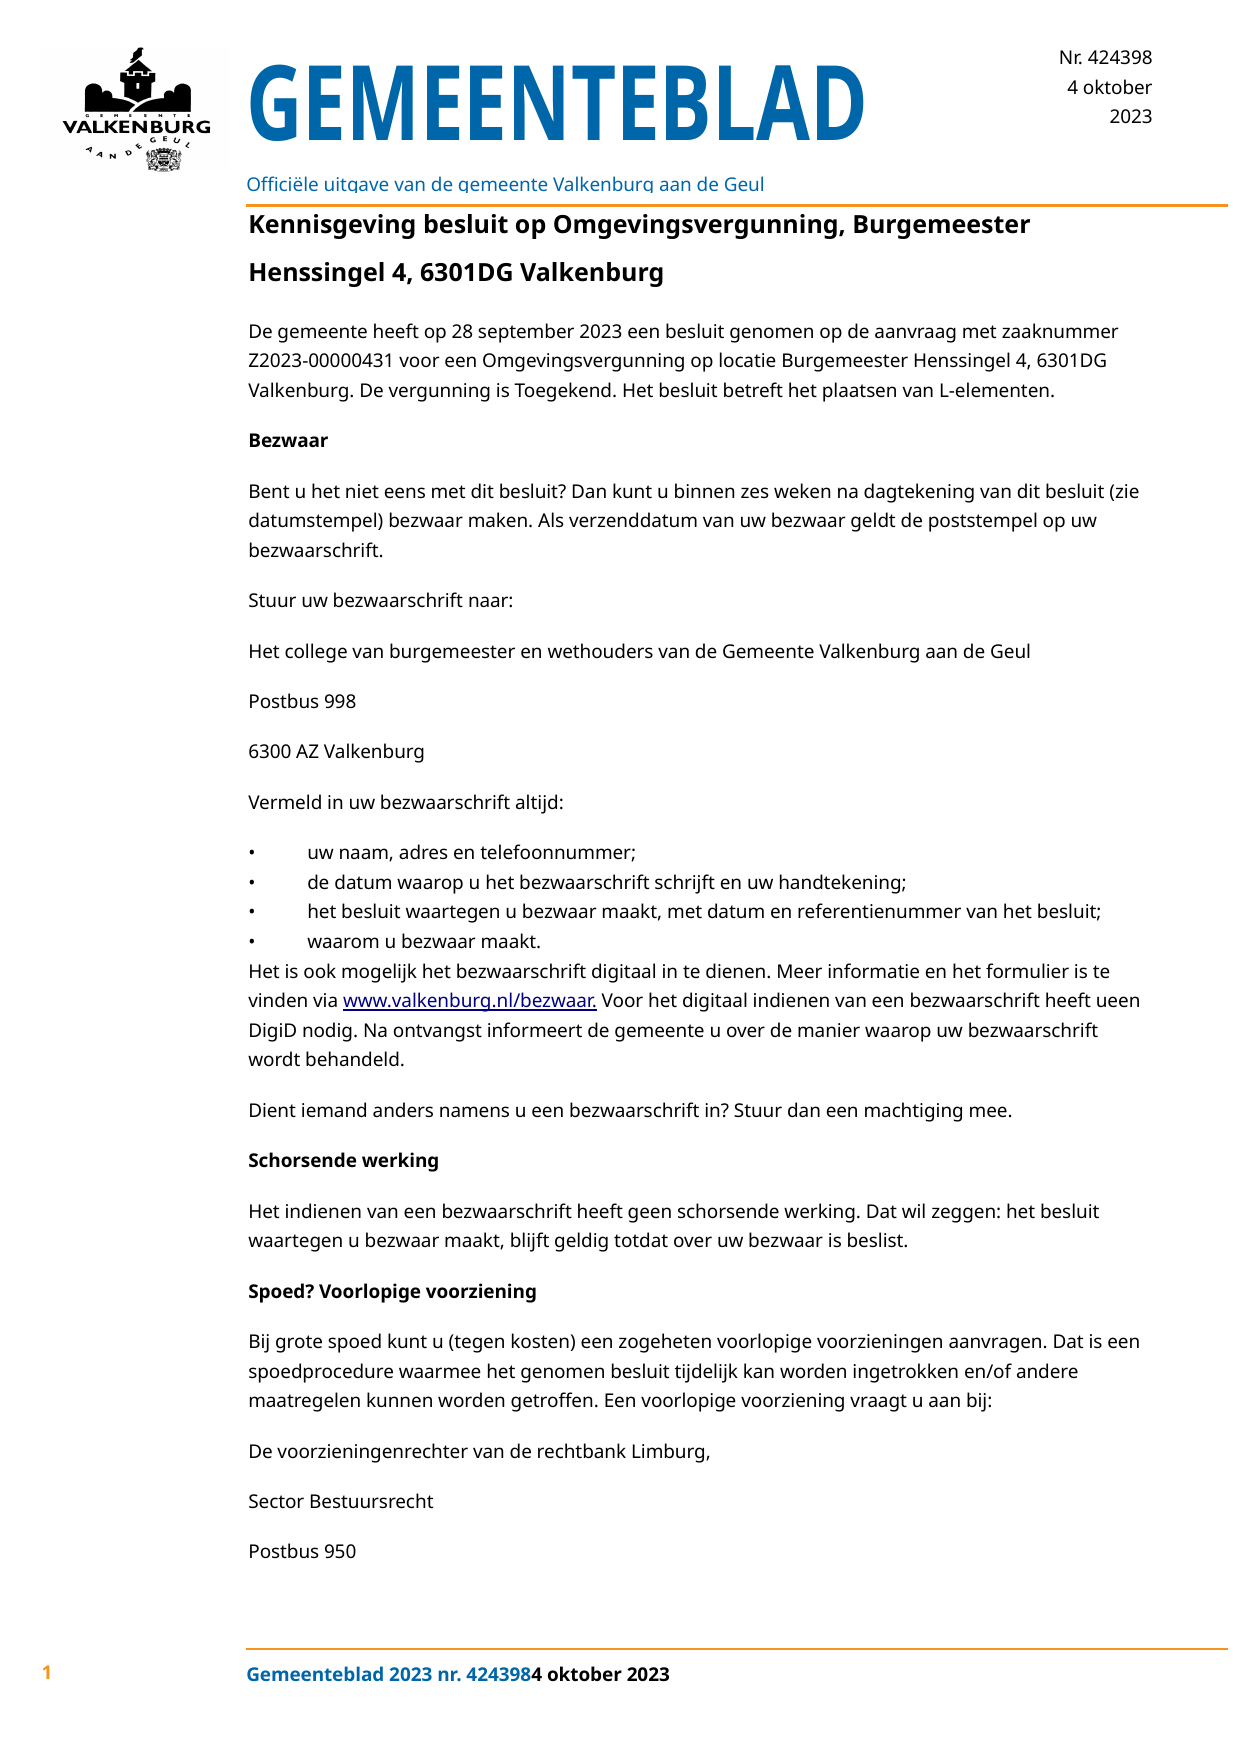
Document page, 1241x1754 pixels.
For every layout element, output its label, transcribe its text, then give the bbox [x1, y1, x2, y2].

text Vermeld in uw bezwaarschrift altijd: [248, 789, 1152, 815]
text Het college van burgemeester en wethouders van de Gemeente Valkenburg aan de Geul [248, 638, 1152, 664]
list de datum waarop u het bezwaarschrift schrijft en uw handtekening; [248, 869, 1152, 895]
list het besluit waartegen u bezwaar maakt, met datum en referentienummer van het besluit; [248, 899, 1152, 924]
text Sector Bestuursrecht [248, 1488, 1152, 1514]
text Dient iemand anders namens u een bezwaarschrift in? Stuur dan een machtiging mee. [248, 1097, 1152, 1123]
picture [41, 47, 231, 172]
text De voorzieningenrechter van de rechtbank Limburg, [248, 1438, 1152, 1464]
list waarom u bezwaar maakt. [248, 928, 1152, 954]
text Postbus 998 [248, 688, 1152, 714]
text Het indienen van een bezwaarschrift heeft geen schorsende werking. Dat wil zeggen: het besluit waartegen u bezwaar maakt, blijft geldig totdat over uw bezwaar is beslist. [248, 1198, 1152, 1253]
text Postbus 950 [248, 1539, 1152, 1564]
text 6300 AZ Valkenburg [248, 739, 1152, 764]
text De gemeente heeft op 28 september 2023 een besluit genomen op de aanvraag met zaaknummer Z2023-00000431 voor een Omgevingsvergunning op locatie Burgemeester Henssingel 4, 6301DG Valkenburg. De vergunning is Toegekend. Het besluit betreft het plaatsen van L-elementen. [248, 318, 1152, 403]
text Bij grote spoed kunt u (tegen kosten) een zogeheten voorlopige voorzieningen aanvragen. Dat is een spoedprocedure waarmee het genomen besluit tijdelijk kan worden ingetrokken en/of andere maatregelen kunnen worden getroffen. Een voorlopige voorziening vraagt u aan bij: [248, 1328, 1152, 1413]
text Bezwaar [248, 427, 1152, 453]
text Schorsende werking [248, 1147, 1152, 1173]
text Bent u het niet eens met dit besluit? Dan kunt u binnen zes weken na dagtekening van dit besluit (zie datumstempel) bezwaar maken. Als verzenddatum van uw bezwaar geldt de poststempel op uw bezwaarschrift. [248, 478, 1152, 563]
text Het is ook mogelijk het bezwaarschrift digitaal in te dienen. Meer informatie en het formulier is te vinden via www.valkenburg.nl/bezwaar. Voor het digitaal indienen van een bezwaarschrift heeft ueen DigiD nodig. Na ontvangst informeert de gemeente u over de manier waarop uw bezwaarschrift wordt behandeld. [248, 958, 1152, 1072]
text Kennisgeving besluit op Omgevingsvergunning, Burgemeester Henssingel 4, 6301DG Valkenburg [248, 207, 1152, 288]
text Stuur uw bezwaarschrift naar: [248, 587, 1152, 613]
text Spoed? Voorlopige voorziening [248, 1278, 1152, 1304]
list uw naam, adres en telefoonnummer; [248, 839, 1152, 865]
